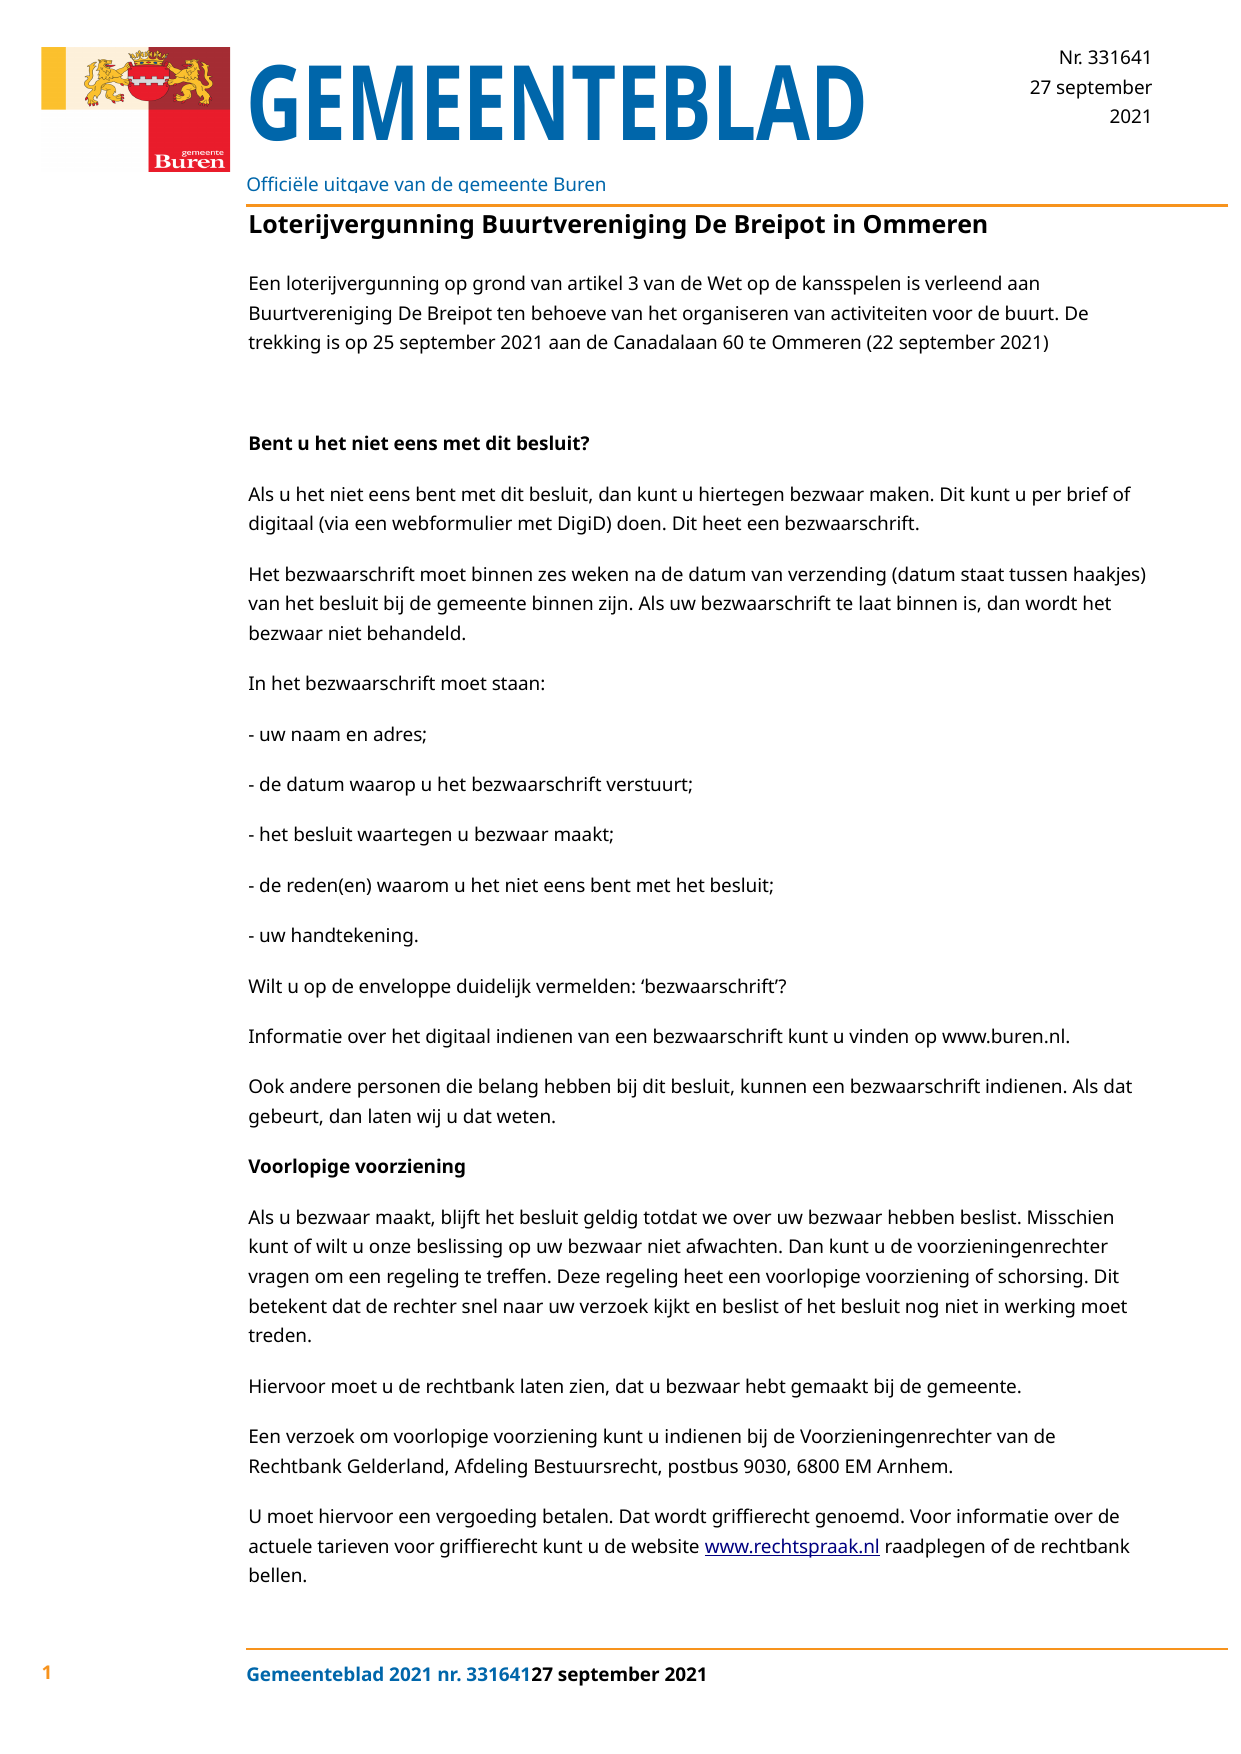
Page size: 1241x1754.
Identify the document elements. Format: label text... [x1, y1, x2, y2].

text Ook andere personen die belang hebben bij dit besluit, kunnen een bezwaarschrift indienen. Als dat gebeurt, dan laten wij u dat weten. [248, 1074, 1152, 1129]
text Bent u het niet eens met dit besluit? [248, 430, 1152, 456]
text Loterijvergunning Buurtvereniging De Breipot in Ommeren [248, 207, 1152, 241]
text Informatie over het digitaal indienen van een bezwaarschrift kunt u vinden op www.buren.nl. [248, 1023, 1152, 1049]
text Een loterijvergunning op grond van artikel 3 van de Wet op de kansspelen is verleend aan Buurtvereniging De Breipot ten behoeve van het organiseren van activiteiten voor de buurt. De trekking is op 25 september 2021 aan de Canadalaan 60 te Ommeren (22 september 2021) [248, 270, 1152, 355]
text Als u bezwaar maakt, blijft het besluit geldig totdat we over uw bezwaar hebben beslist. Misschien kunt of wilt u onze beslissing op uw bezwaar niet afwachten. Dan kunt u de voorzieningenrechter vragen om een regeling te treffen. Deze regeling heet een voorlopige voorziening of schorsing. Dit betekent dat de rechter snel naar uw verzoek kijkt en beslist of het besluit nog niet in werking moet treden. [248, 1204, 1152, 1348]
text - de reden(en) waarom u het niet eens bent met het besluit; [248, 872, 1152, 898]
text U moet hiervoor een vergoeding betalen. Dat wordt griffierecht genoemd. Voor informatie over de actuele tarieven voor griffierecht kunt u de website www.rechtspraak.nl raadplegen of de rechtbank bellen. [248, 1503, 1152, 1588]
text - uw handtekening. [248, 922, 1152, 948]
text - uw naam en adres; [248, 721, 1152, 746]
text In het bezwaarschrift moet staan: [248, 670, 1152, 696]
text Hiervoor moet u de rechtbank laten zien, dat u bezwaar hebt gemaakt bij de gemeente. [248, 1373, 1152, 1398]
text Wilt u op de enveloppe duidelijk vermelden: ‘bezwaarschrift’? [248, 973, 1152, 998]
text Een verzoek om voorlopige voorziening kunt u indienen bij de Voorzieningenrechter van de Rechtbank Gelderland, Afdeling Bestuursrecht, postbus 9030, 6800 EM Arnhem. [248, 1423, 1152, 1478]
text Het bezwaarschrift moet binnen zes weken na de datum van verzending (datum staat tussen haakjes) van het besluit bij de gemeente binnen zijn. Als uw bezwaarschrift te laat binnen is, dan wordt het bezwaar niet behandeld. [248, 561, 1152, 646]
picture [41, 47, 231, 172]
text Als u het niet eens bent met dit besluit, dan kunt u hiertegen bezwaar maken. Dit kunt u per brief of digitaal (via een webformulier met DigiD) doen. Dit heet een bezwaarschrift. [248, 481, 1152, 536]
text Voorlopige voorziening [248, 1154, 1152, 1179]
text - de datum waarop u het bezwaarschrift verstuurt; [248, 771, 1152, 797]
text - het besluit waartegen u bezwaar maakt; [248, 822, 1152, 847]
